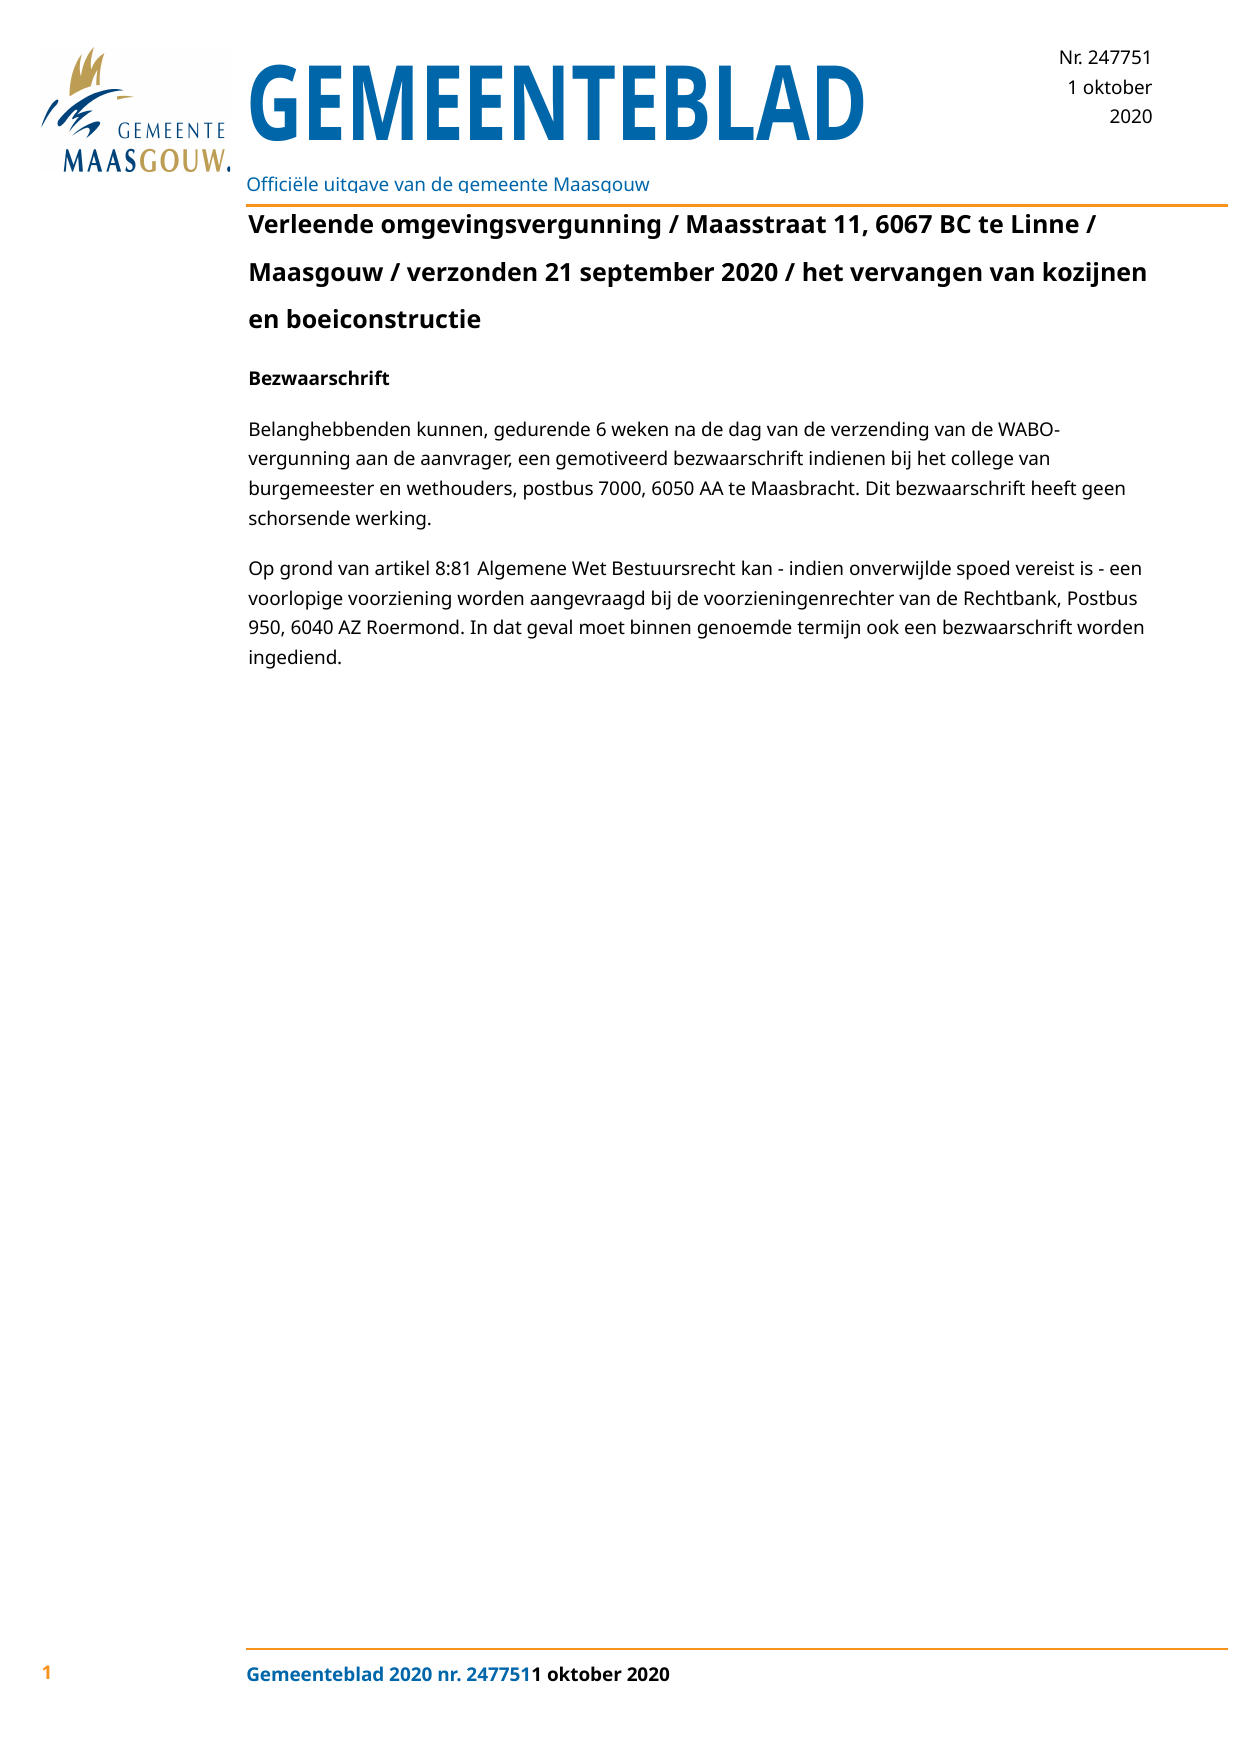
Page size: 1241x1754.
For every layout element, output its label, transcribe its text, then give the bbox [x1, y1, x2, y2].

picture [41, 47, 231, 172]
text Bezwaarschrift [248, 366, 1152, 391]
text Belanghebbenden kunnen, gedurende 6 weken na de dag van de verzending van de WABO-vergunning aan de aanvrager, een gemotiveerd bezwaarschrift indienen bij het college van burgemeester en wethouders, postbus 7000, 6050 AA te Maasbracht. Dit bezwaarschrift heeft geen schorsende werking. [248, 416, 1152, 530]
text Verleende omgevingsvergunning / Maasstraat 11, 6067 BC te Linne / Maasgouw / verzonden 21 september 2020 / het vervangen van kozijnen en boeiconstructie [248, 207, 1152, 336]
text Op grond van artikel 8:81 Algemene Wet Bestuursrecht kan - indien onverwijlde spoed vereist is - een voorlopige voorziening worden aangevraagd bij de voorzieningenrechter van de Rechtbank, Postbus 950, 6040 AZ Roermond. In dat geval moet binnen genoemde termijn ook een bezwaarschrift worden ingediend. [248, 555, 1152, 669]
